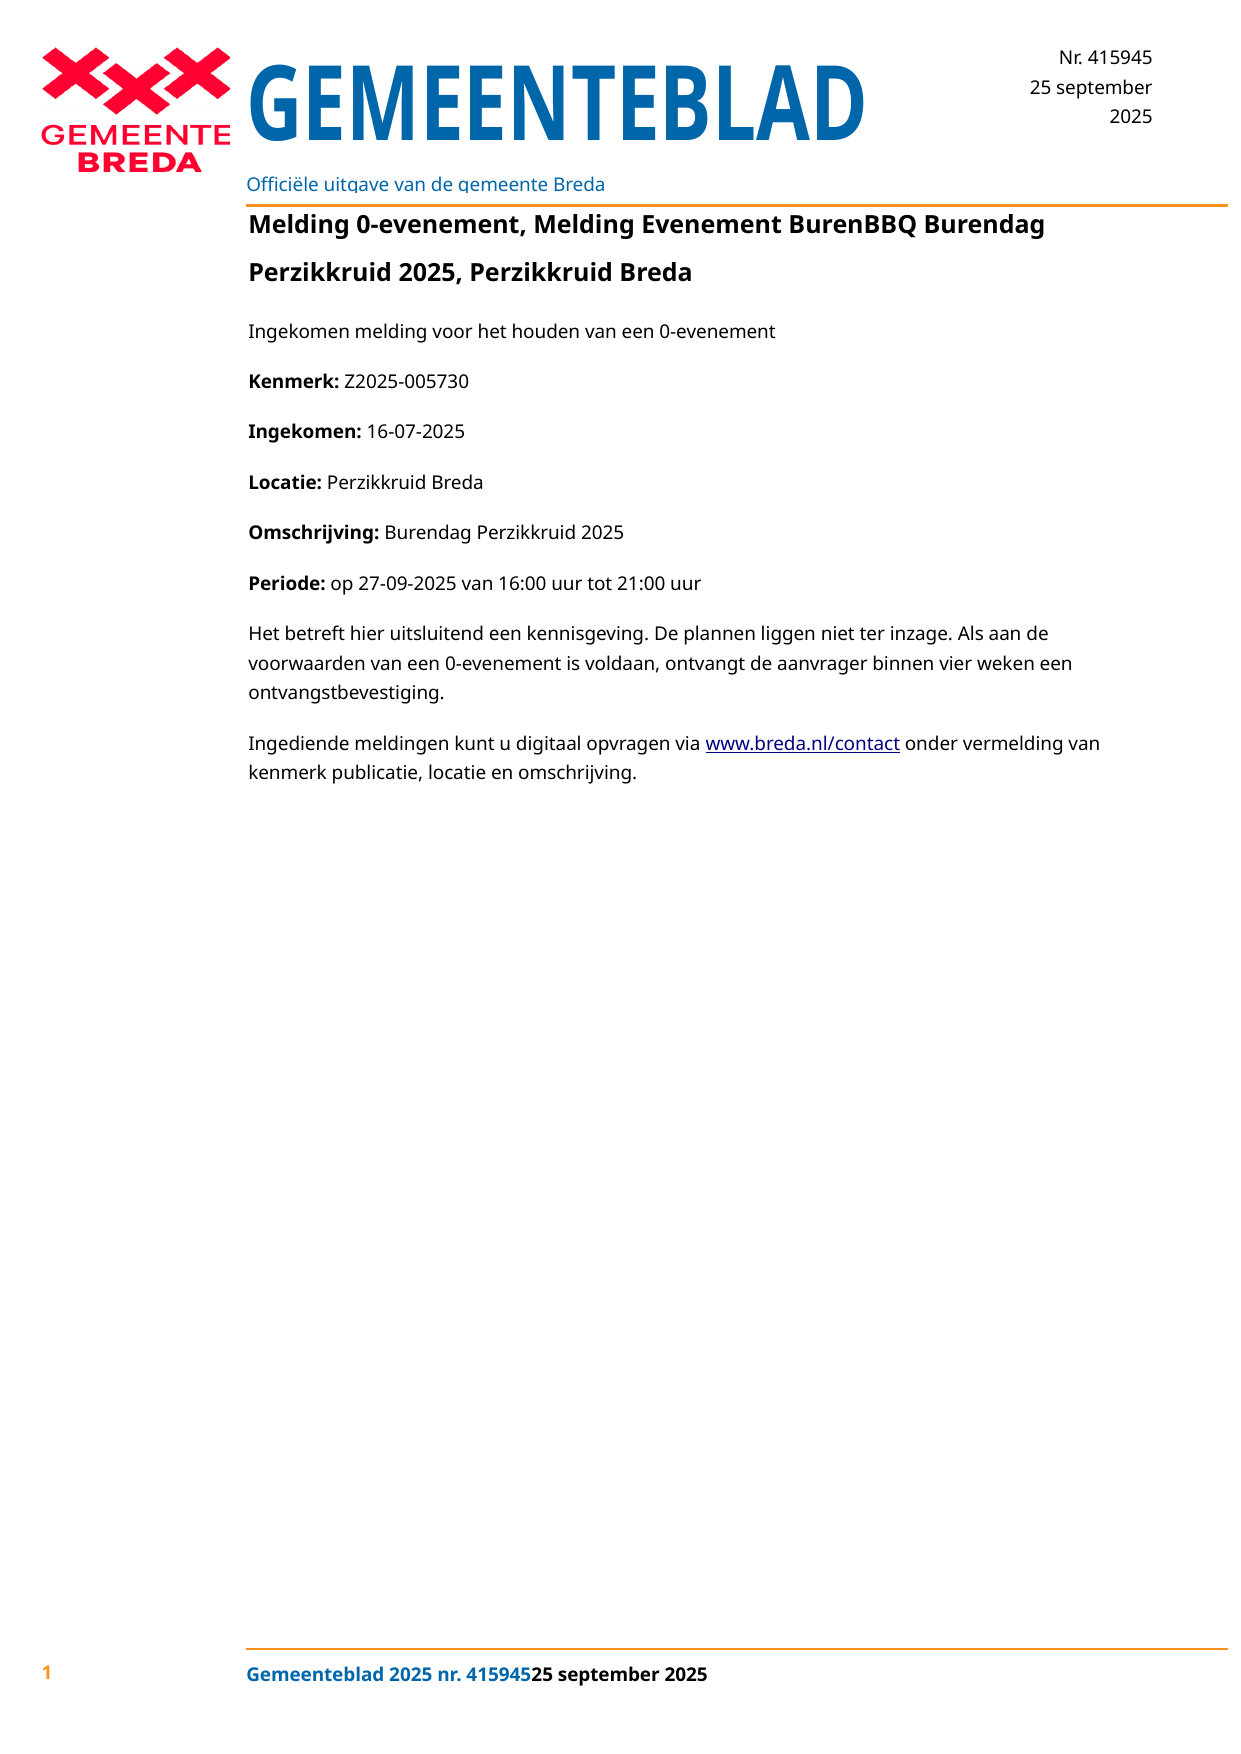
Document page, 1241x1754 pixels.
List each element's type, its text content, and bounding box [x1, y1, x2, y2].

text Het betreft hier uitsluitend een kennisgeving. De plannen liggen niet ter inzage. Als aan de voorwaarden van een 0-evenement is voldaan, ontvangt de aanvrager binnen vier weken een ontvangstbevestiging. [248, 620, 1152, 705]
text Ingediende meldingen kunt u digitaal opvragen via www.breda.nl/contact onder vermelding van kenmerk publicatie, locatie en omschrijving. [248, 730, 1152, 785]
text Ingekomen melding voor het houden van een 0-evenement [248, 318, 1152, 344]
text Periode: op 27-09-2025 van 16:00 uur tot 21:00 uur [248, 570, 1152, 596]
text Kenmerk: Z2025-005730 [248, 368, 1152, 394]
picture [41, 47, 231, 172]
text Melding 0-evenement, Melding Evenement BurenBBQ Burendag Perzikkruid 2025, Perzikkruid Breda [248, 207, 1152, 288]
text Omschrijving: Burendag Perzikkruid 2025 [248, 519, 1152, 545]
text Locatie: Perzikkruid Breda [248, 469, 1152, 495]
text Ingekomen: 16-07-2025 [248, 419, 1152, 444]
